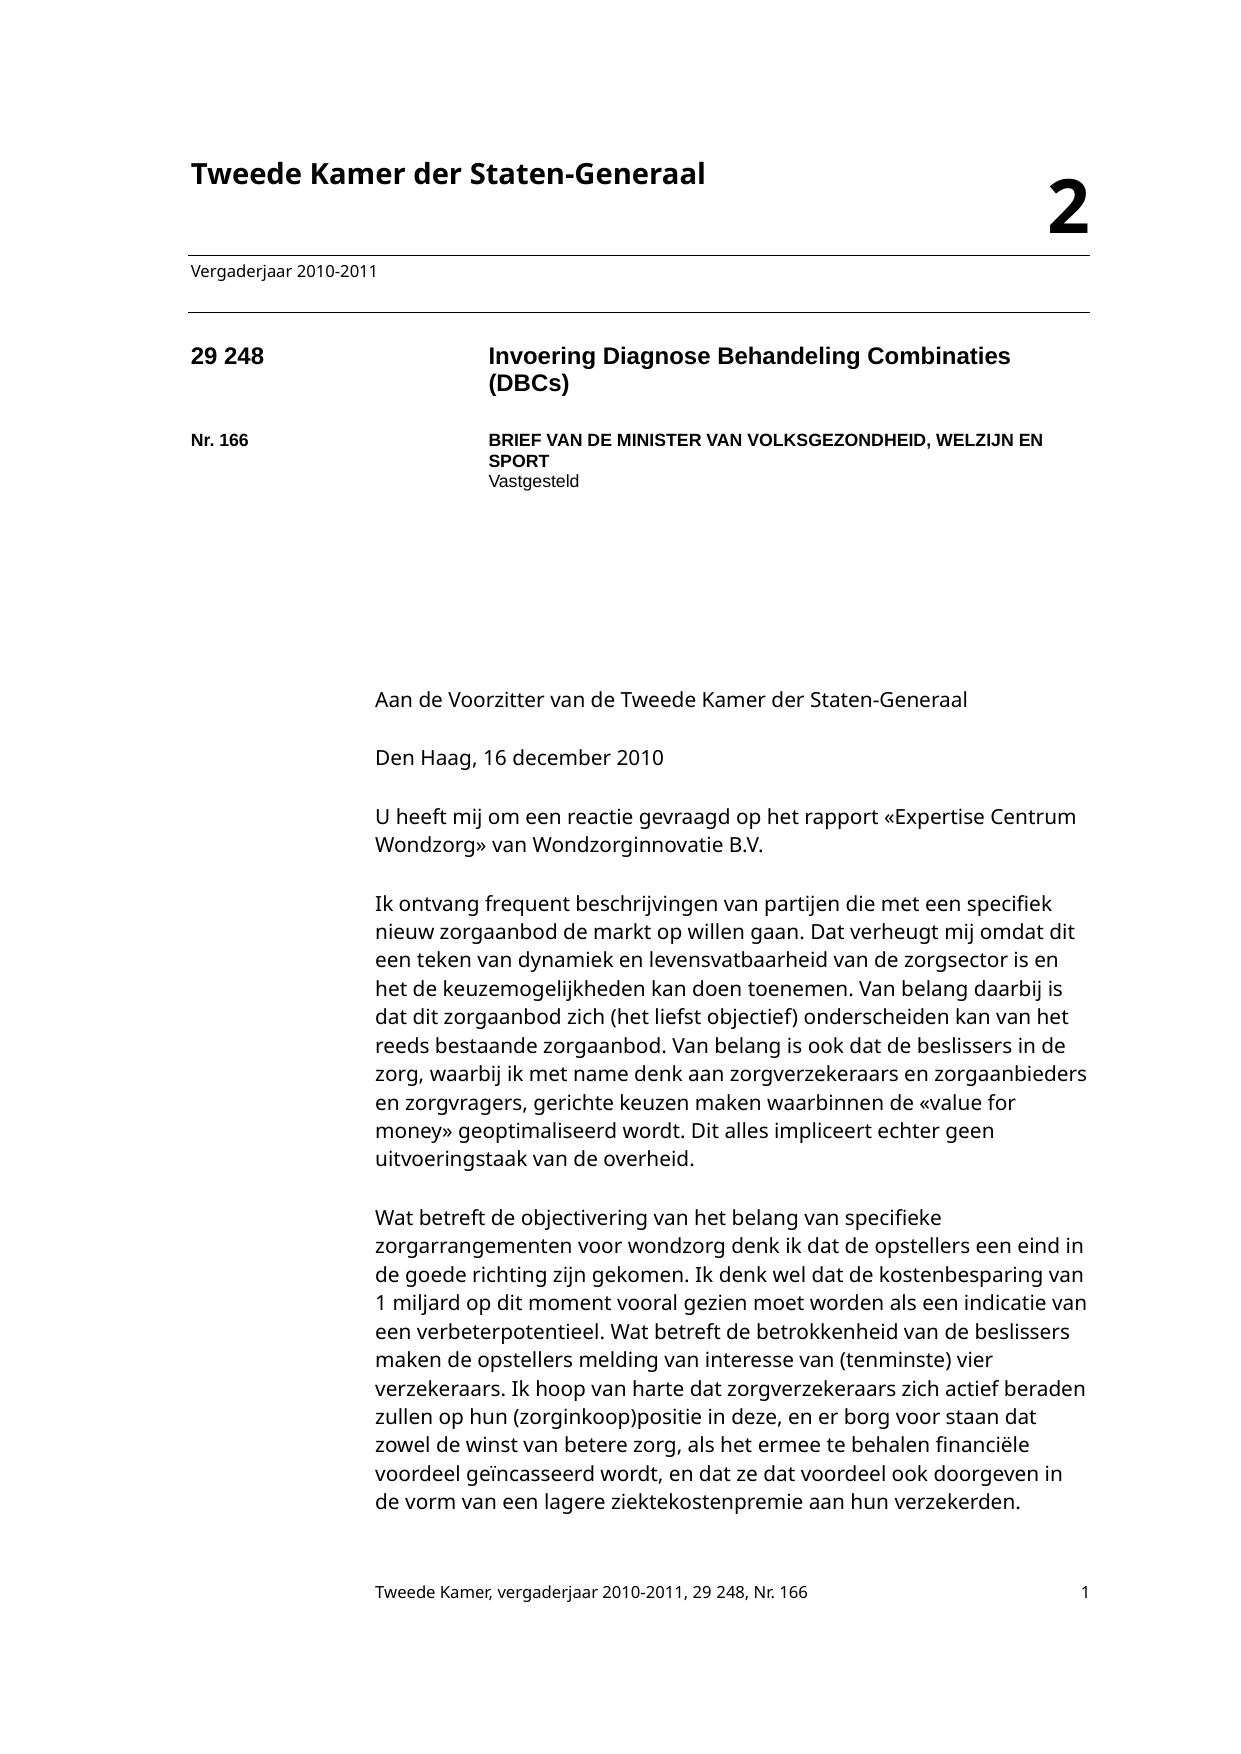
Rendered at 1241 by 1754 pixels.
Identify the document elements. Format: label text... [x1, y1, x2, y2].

table_cell [485, 313, 1090, 339]
text U heeft mij om een reactie gevraagd op het rapport «Expertise Centrum Wondzorg» van Wondzorginnovatie B.V. [375, 802, 1090, 859]
table_cell Vergaderjaar 2010-2011 [188, 256, 485, 312]
table_cell [188, 313, 485, 339]
text Den Haag, 16 december 2010 [375, 743, 1090, 772]
table_cell Invoering Diagnose Behandeling Combinaties (DBCs) [485, 339, 1090, 427]
table_header Tweede Kamer der Staten-Generaal [188, 150, 909, 255]
table_cell 29 248 [188, 339, 485, 427]
table_cell [485, 256, 1090, 312]
table_cell Nr. 166 [188, 427, 485, 566]
text Wat betreft de objectivering van het belang van specifieke zorgarrangementen voor wondzorg denk ik dat de opstellers een eind in de goede richting zijn gekomen. Ik denk wel dat de kostenbesparing van 1 miljard op dit moment vooral gezien moet worden als een indicatie van een verbeterpotentieel. Wat betreft de betrokkenheid van de beslissers maken de opstellers melding van interesse van (tenminste) vier verzekeraars. Ik hoop van harte dat zorgverzekeraars zich actief beraden zullen op hun (zorginkoop)positie in deze, en er borg voor staan dat zowel de winst van betere zorg, als het ermee te behalen financiële voordeel geïncasseerd wordt, en dat ze dat voordeel ook doorgeven in de vorm van een lagere ziektekostenpremie aan hun verzekerden. [375, 1203, 1090, 1516]
table_cell BRIEF VAN DE MINISTER VAN VOLKSGEZONDHEID, WELZIJN EN SPORT Vastgesteld [485, 427, 1090, 566]
text Aan de Voorzitter van de Tweede Kamer der Staten-Generaal [375, 685, 1090, 713]
text Ik ontvang frequent beschrijvingen van partijen die met een specifiek nieuw zorgaanbod de markt op willen gaan. Dat verheugt mij omdat dit een teken van dynamiek en levensvatbaarheid van de zorgsector is en het de keuzemogelijkheden kan doen toenemen. Van belang daarbij is dat dit zorgaanbod zich (het liefst objectief) onderscheiden kan van het reeds bestaande zorgaanbod. Van belang is ook dat de beslissers in de zorg, waarbij ik met name denk aan zorgverzekeraars en zorgaanbieders en zorgvragers, gerichte keuzen maken waarbinnen de «value for money» geoptimaliseerd wordt. Dit alles impliceert echter geen uitvoeringstaak van de overheid. [375, 889, 1090, 1173]
table_header 2 [910, 150, 1090, 255]
